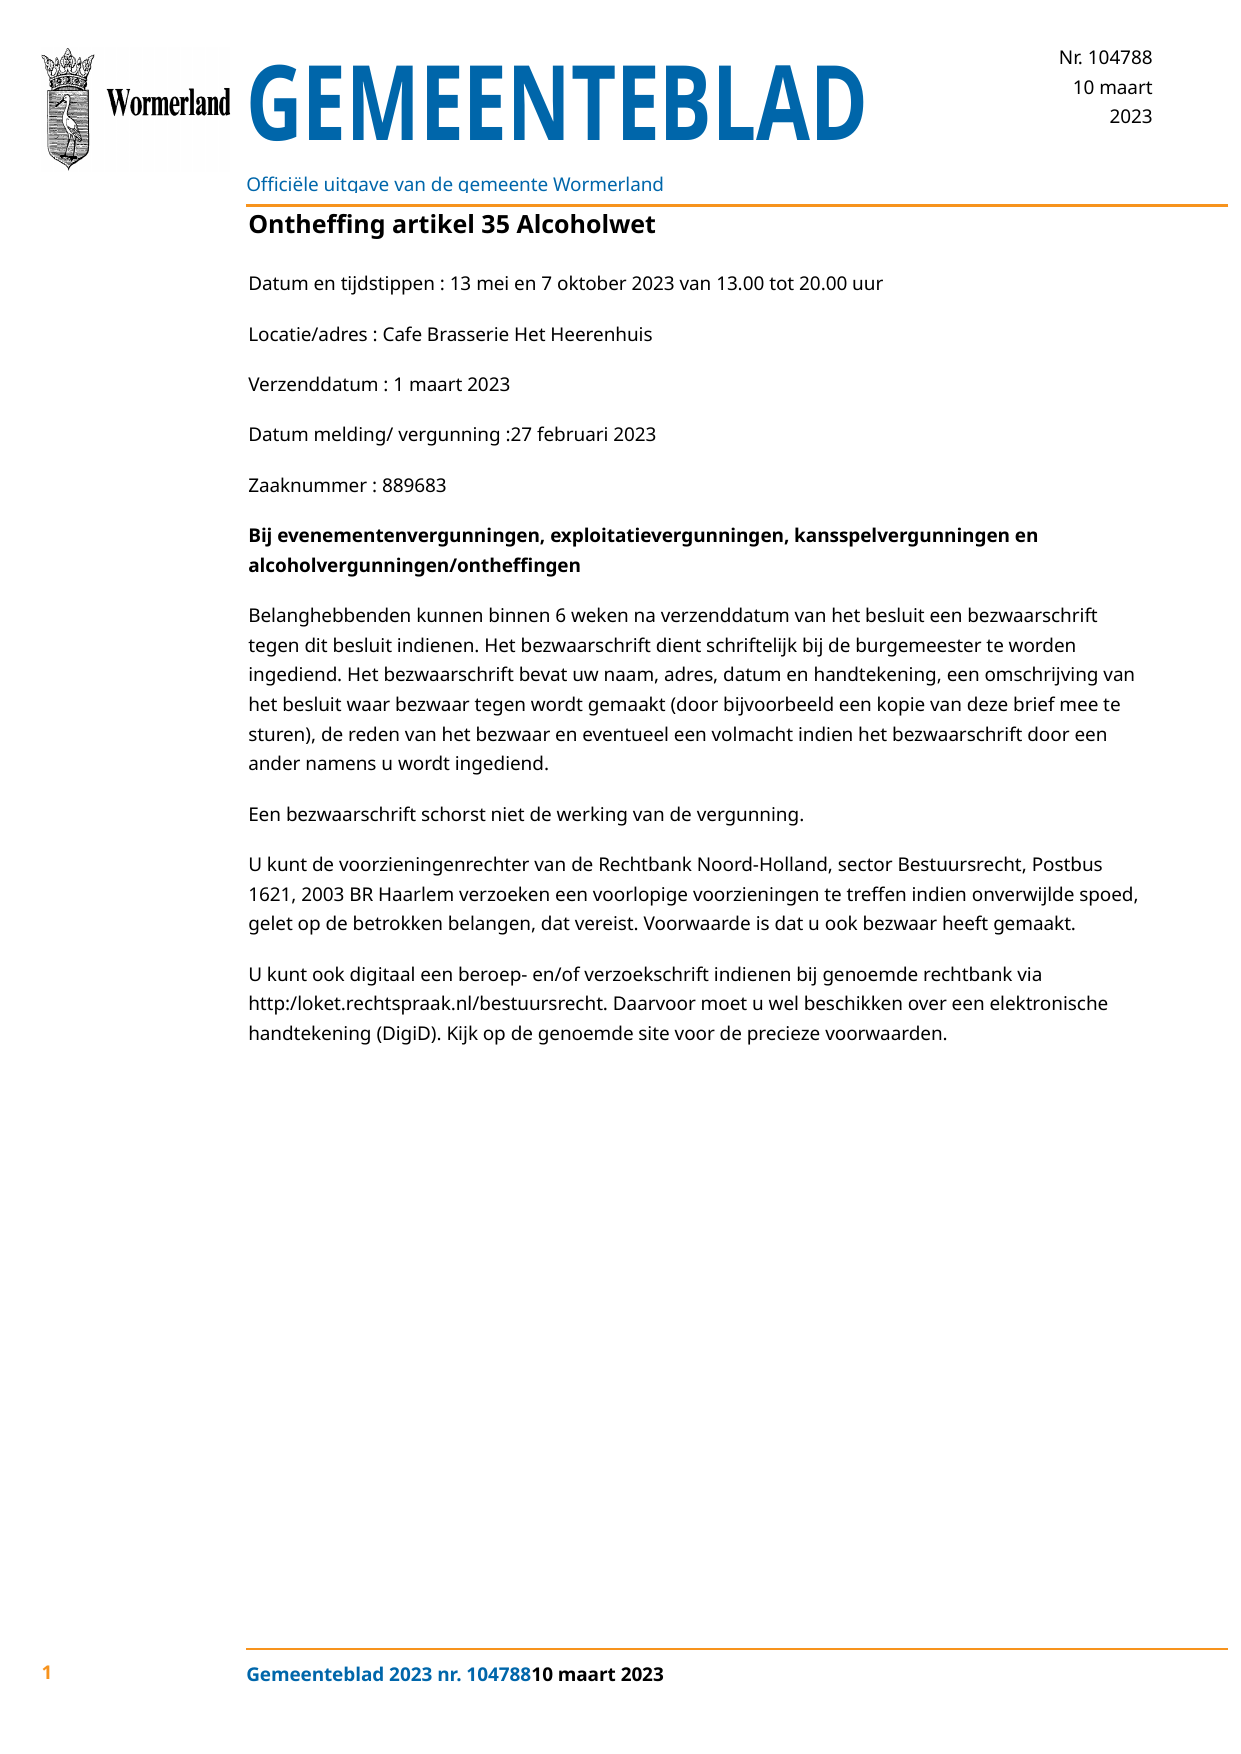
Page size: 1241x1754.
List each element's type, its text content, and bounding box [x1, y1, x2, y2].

text Datum melding/ vergunning :27 februari 2023 [248, 422, 1152, 447]
text Belanghebbenden kunnen binnen 6 weken na verzenddatum van het besluit een bezwaarschrift tegen dit besluit indienen. Het bezwaarschrift dient schriftelijk bij de burgemeester te worden ingediend. Het bezwaarschrift bevat uw naam, adres, datum en handtekening, een omschrijving van het besluit waar bezwaar tegen wordt gemaakt (door bijvoorbeeld een kopie van deze brief mee te sturen), de reden van het bezwaar en eventueel een volmacht indien het bezwaarschrift door een ander namens u wordt ingediend. [248, 602, 1152, 776]
text Zaaknummer : 889683 [248, 472, 1152, 498]
picture [41, 47, 231, 172]
text Ontheffing artikel 35 Alcoholwet [248, 207, 1152, 241]
text Bij evenementenvergunningen, exploitatievergunningen, kansspelvergunningen en alcoholvergunningen/ontheffingen [248, 522, 1152, 578]
text U kunt de voorzieningenrechter van de Rechtbank Noord-Holland, sector Bestuursrecht, Postbus 1621, 2003 BR Haarlem verzoeken een voorlopige voorzieningen te treffen indien onverwijlde spoed, gelet op de betrokken belangen, dat vereist. Voorwaarde is dat u ook bezwaar heeft gemaakt. [248, 851, 1152, 936]
text U kunt ook digitaal een beroep- en/of verzoekschrift indienen bij genoemde rechtbank via http:/loket.rechtspraak.nl/bestuursrecht. Daarvoor moet u wel beschikken over een elektronische handtekening (DigiD). Kijk op de genoemde site voor de precieze voorwaarden. [248, 961, 1152, 1046]
text Een bezwaarschrift schorst niet de werking van de vergunning. [248, 801, 1152, 826]
text Locatie/adres : Cafe Brasserie Het Heerenhuis [248, 321, 1152, 346]
text Datum en tijdstippen : 13 mei en 7 oktober 2023 van 13.00 tot 20.00 uur [248, 270, 1152, 296]
text Verzenddatum : 1 maart 2023 [248, 371, 1152, 397]
